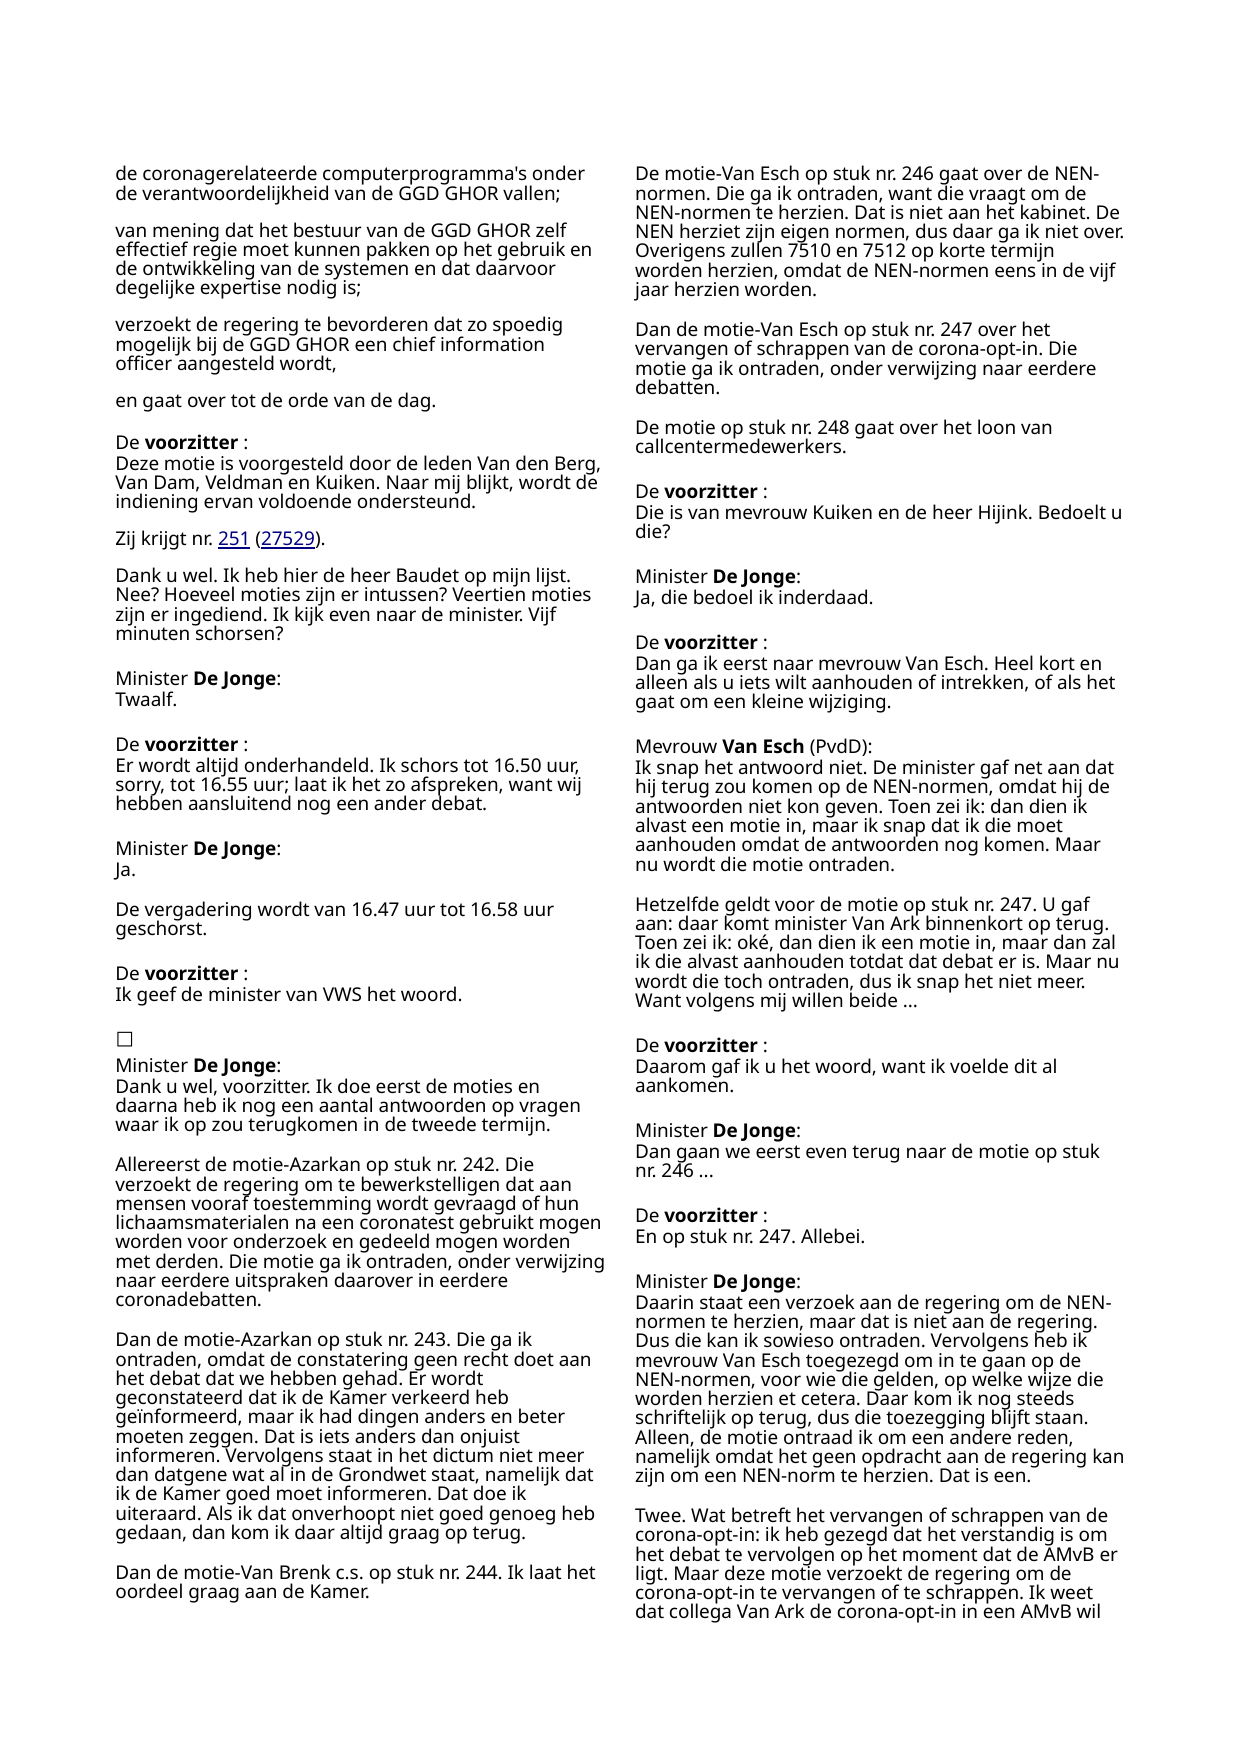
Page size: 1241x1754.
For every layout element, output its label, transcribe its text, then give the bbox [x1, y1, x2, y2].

text De motie op stuk nr. 248 gaat over het loon van callcentermedewerkers. [635, 419, 1125, 457]
text Dan de motie-Azarkan op stuk nr. 243. Die ga ik ontraden, omdat de constatering geen recht doet aan het debat dat we hebben gehad. Er wordt geconstateerd dat ik de Kamer verkeerd heb geïnformeerd, maar ik had dingen anders en beter moeten zeggen. Dat is iets anders dan onjuist informeren. Vervolgens staat in het dictum niet meer dan datgene wat al in de Grondwet staat, namelijk dat ik de Kamer goed moet informeren. Dat doe ik uiteraard. Als ik dat onverhoopt niet goed genoeg heb gedaan, dan kom ik daar altijd graag op terug. [115, 1331, 605, 1543]
text De voorzitter : [635, 1032, 1125, 1058]
text en gaat over tot de orde van de dag. [115, 392, 605, 411]
text Dan gaan we eerst even terug naar de motie op stuk nr. 246 ... [635, 1143, 1125, 1181]
text De voorzitter : [635, 629, 1125, 655]
text Ik geef de minister van VWS het woord. [115, 986, 605, 1006]
text van mening dat het bestuur van de GGD GHOR zelf effectief regie moet kunnen pakken op het gebruik en de ontwikkeling van de systemen en dat daarvoor degelijke expertise nodig is; [115, 222, 605, 299]
text de coronagerelateerde computerprogramma's onder de verantwoordelijkheid van de GGD GHOR vallen; [115, 165, 605, 204]
text Minister De Jonge: [635, 1117, 1125, 1143]
text Daarom gaf ik u het woord, want ik voelde dit al aankomen. [635, 1058, 1125, 1096]
text De vergadering wordt van 16.47 uur tot 16.58 uur geschorst. [115, 901, 605, 940]
text Daarin staat een verzoek aan de regering om de NEN-normen te herzien, maar dat is niet aan de regering. Dus die kan ik sowieso ontraden. Vervolgens heb ik mevrouw Van Esch toegezegd om in te gaan op de NEN-normen, voor wie die gelden, op welke wijze die worden herzien et cetera. Daar kom ik nog steeds schriftelijk op terug, dus die toezegging blijft staan. Alleen, de motie ontraad ik om een andere reden, namelijk omdat het geen opdracht aan de regering kan zijn om een NEN-norm te herzien. Dat is een. [635, 1294, 1125, 1486]
text Dank u wel. Ik heb hier de heer Baudet op mijn lijst. Nee? Hoeveel moties zijn er intussen? Veertien moties zijn er ingediend. Ik kijk even naar de minister. Vijf minuten schorsen? [115, 567, 605, 644]
text Twaalf. [115, 691, 605, 710]
text De voorzitter : [635, 1202, 1125, 1228]
text Minister De Jonge: [115, 665, 605, 691]
text Minister De Jonge: [635, 1268, 1125, 1294]
text De voorzitter : [115, 961, 605, 986]
text Dan de motie-Van Esch op stuk nr. 247 over het vervangen of schrappen van de corona-opt-in. Die motie ga ik ontraden, onder verwijzing naar eerdere debatten. [635, 321, 1125, 398]
text Ik snap het antwoord niet. De minister gaf net aan dat hij terug zou komen op de NEN-normen, omdat hij de antwoorden niet kon geven. Toen zei ik: dan dien ik alvast een motie in, maar ik snap dat ik die moet aanhouden omdat de antwoorden nog komen. Maar nu wordt die motie ontraden. [635, 759, 1125, 875]
text Dank u wel, voorzitter. Ik doe eerst de moties en daarna heb ik nog een aantal antwoorden op vragen waar ik op zou terugkomen in de tweede termijn. [115, 1078, 605, 1136]
text Twee. Wat betreft het vervangen of schrappen van de corona-opt-in: ik heb gezegd dat het verstandig is om het debat te vervolgen op het moment dat de AMvB er ligt. Maar deze motie verzoekt de regering om de corona-opt-in te vervangen of te schrappen. Ik weet dat collega Van Ark de corona-opt-in in een AMvB wil [635, 1507, 1125, 1623]
text verzoekt de regering te bevorderen dat zo spoedig mogelijk bij de GGD GHOR een chief information officer aangesteld wordt, [115, 316, 605, 374]
text Die is van mevrouw Kuiken en de heer Hijink. Bedoelt u die? [635, 504, 1125, 542]
text Ja, die bedoel ik inderdaad. [635, 589, 1125, 608]
text De voorzitter : [115, 731, 605, 757]
text Dan ga ik eerst naar mevrouw Van Esch. Heel kort en alleen als u iets wilt aanhouden of intrekken, of als het gaat om een kleine wijziging. [635, 655, 1125, 713]
text Minister De Jonge: [115, 835, 605, 861]
text Dan de motie-Van Brenk c.s. op stuk nr. 244. Ik laat het oordeel graag aan de Kamer. [115, 1564, 605, 1602]
text Deze motie is voorgesteld door de leden Van den Berg, Van Dam, Veldman en Kuiken. Naar mij blijkt, wordt de indiening ervan voldoende ondersteund. [115, 454, 605, 512]
text De motie-Van Esch op stuk nr. 246 gaat over de NEN-normen. Die ga ik ontraden, want die vraagt om de NEN-normen te herzien. Dat is niet aan het kabinet. De NEN herziet zijn eigen normen, dus daar ga ik niet over. Overigens zullen 7510 en 7512 op korte termijn worden herzien, omdat de NEN-normen eens in de vijf jaar herzien worden. [635, 165, 1125, 300]
text Mevrouw Van Esch (PvdD): [635, 733, 1125, 759]
text De voorzitter : [115, 429, 605, 454]
text Hetzelfde geldt voor de motie op stuk nr. 247. U gaf aan: daar komt minister Van Ark binnenkort op terug. Toen zei ik: oké, dan dien ik een motie in, maar dan zal ik die alvast aanhouden totdat dat debat er is. Maar nu wordt die toch ontraden, dus ik snap het niet meer. Want volgens mij willen beide ... [635, 896, 1125, 1011]
text Ja. [115, 861, 605, 880]
text Minister De Jonge: [115, 1052, 605, 1078]
text Minister De Jonge: [635, 563, 1125, 589]
text Allereerst de motie-Azarkan op stuk nr. 242. Die verzoekt de regering om te bewerkstelligen dat aan mensen vooraf toestemming wordt gevraagd of hun lichaamsmaterialen na een coronatest gebruikt mogen worden voor onderzoek en gedeeld mogen worden met derden. Die motie ga ik ontraden, onder verwijzing naar eerdere uitspraken daarover in eerdere coronadebatten. [115, 1156, 605, 1311]
text En op stuk nr. 247. Allebei. [635, 1228, 1125, 1247]
text Er wordt altijd onderhandeld. Ik schors tot 16.50 uur, sorry, tot 16.55 uur; laat ik het zo afspreken, want wij hebben aansluitend nog een ander debat. [115, 757, 605, 814]
text De voorzitter : [635, 478, 1125, 504]
text ⬜ [115, 1026, 605, 1052]
text Zij krijgt nr. 251 (27529). [115, 530, 605, 549]
